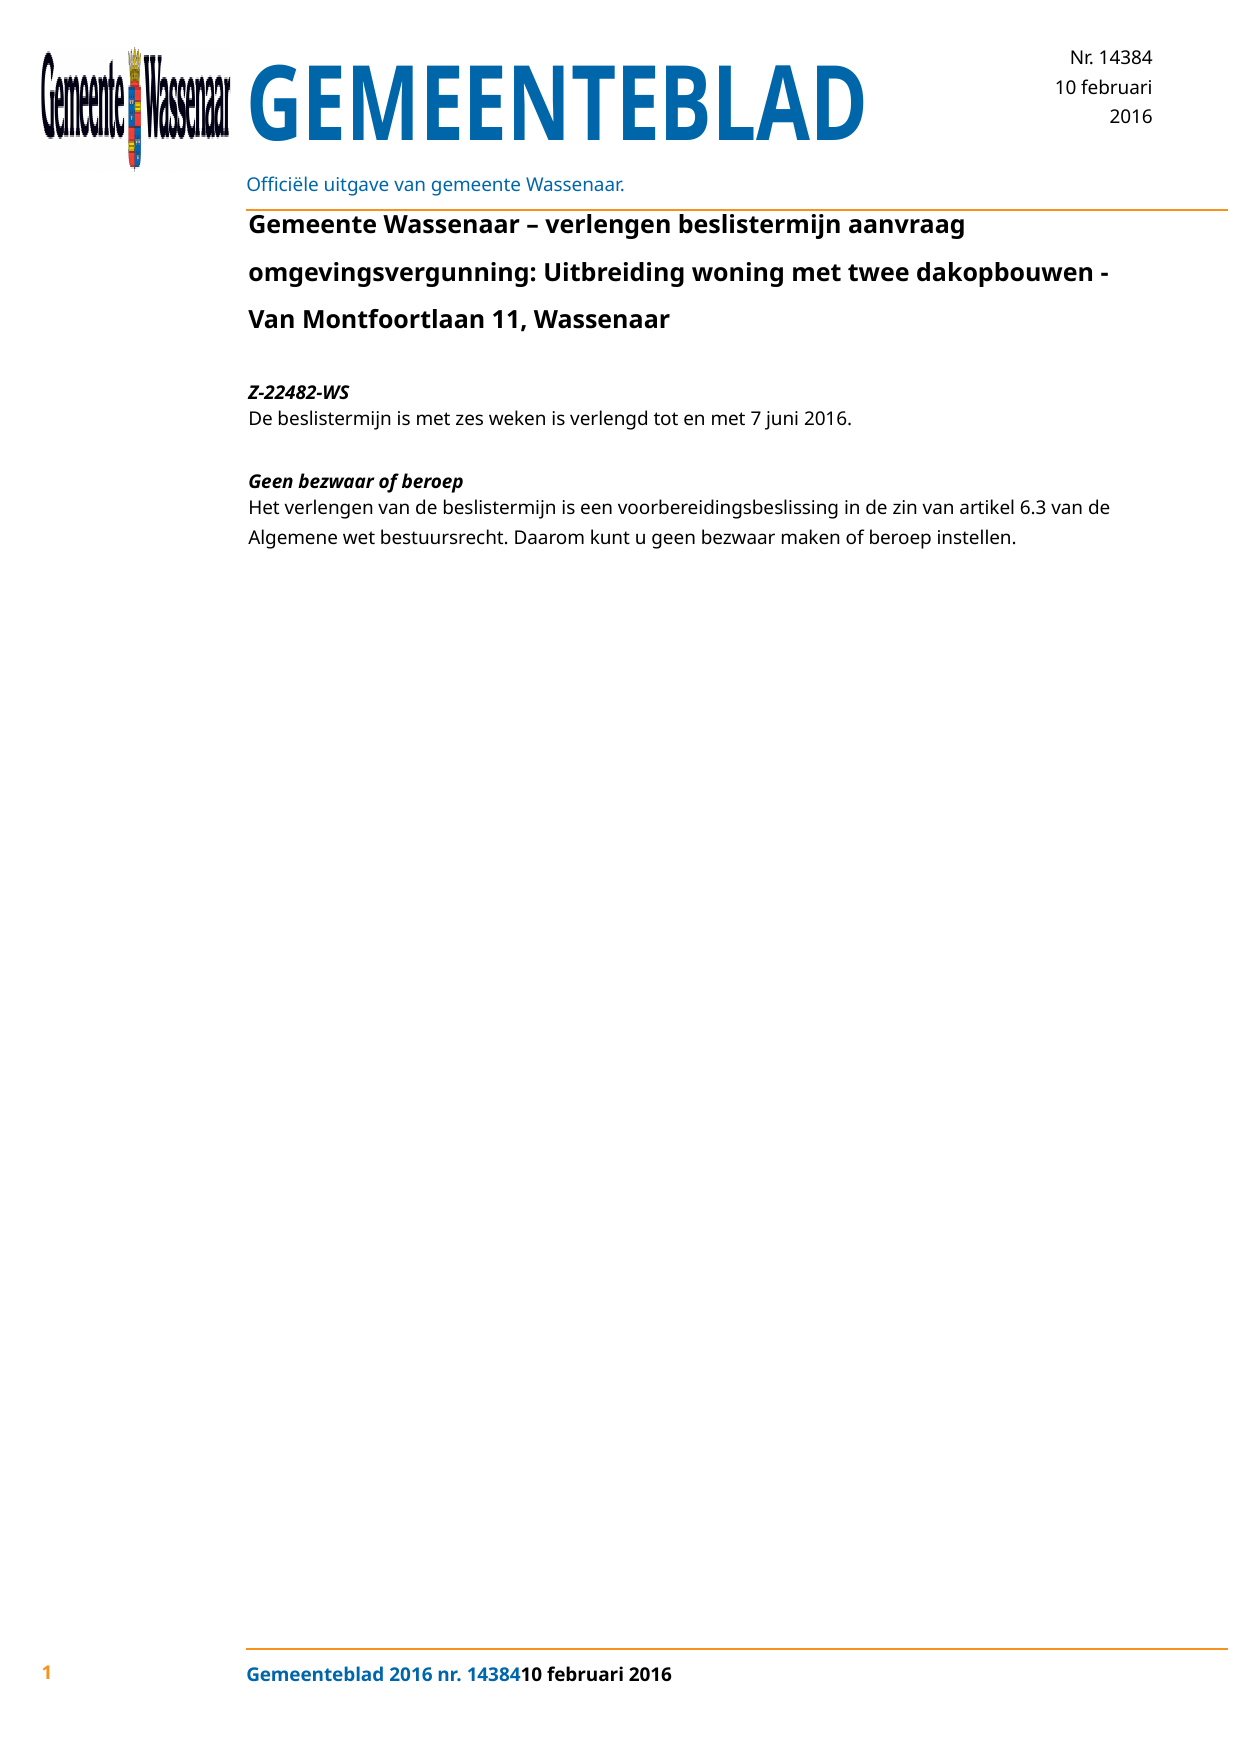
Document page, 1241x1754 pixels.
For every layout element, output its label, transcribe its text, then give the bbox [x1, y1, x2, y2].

text De beslistermijn is met zes weken is verlengd tot en met 7 juni 2016. [248, 405, 1152, 431]
text Het verlengen van de beslistermijn is een voorbereidingsbeslissing in de zin van artikel 6.3 van de Algemene wet bestuursrecht. Daarom kunt u geen bezwaar maken of beroep instellen. [248, 494, 1152, 550]
text Z-22482-WS [248, 379, 1152, 405]
text Geen bezwaar of beroep [248, 469, 1152, 494]
picture [41, 47, 231, 172]
text Gemeente Wassenaar – verlengen beslistermijn aanvraag omgevingsvergunning: Uitbreiding woning met twee dakopbouwen - Van Montfoortlaan 11, Wassenaar [248, 211, 1152, 336]
